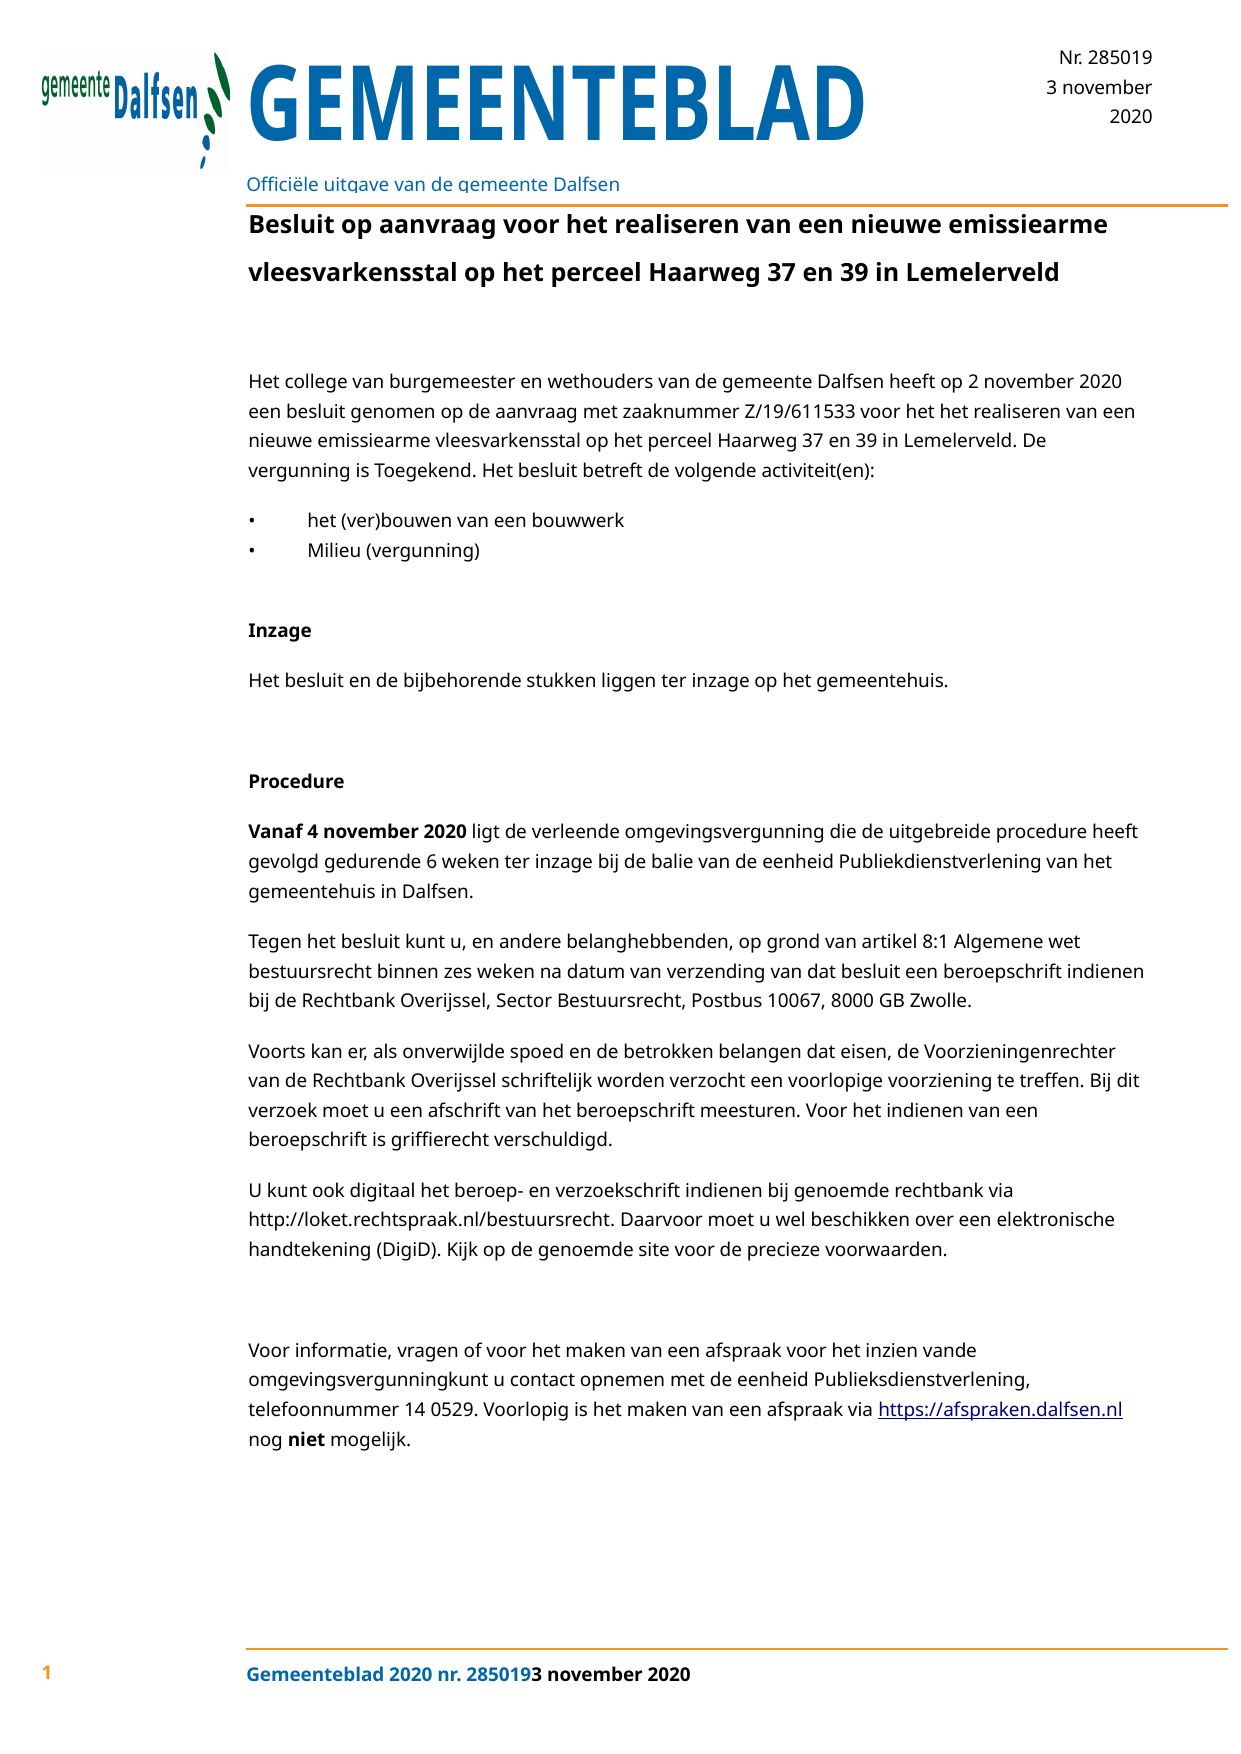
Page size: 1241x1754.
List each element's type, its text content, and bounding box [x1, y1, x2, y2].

text Het college van burgemeester en wethouders van de gemeente Dalfsen heeft op 2 november 2020 een besluit genomen op de aanvraag met zaaknummer Z/19/611533 voor het het realiseren van een nieuwe emissiearme vleesvarkensstal op het perceel Haarweg 37 en 39 in Lemelerveld. De vergunning is Toegekend. Het besluit betreft de volgende activiteit(en): [248, 368, 1152, 483]
list het (ver)bouwen van een bouwwerk [248, 507, 1152, 533]
text Het besluit en de bijbehorende stukken liggen ter inzage op het gemeentehuis. [248, 667, 1152, 693]
text Tegen het besluit kunt u, en andere belanghebbenden, op grond van artikel 8:1 Algemene wet bestuursrecht binnen zes weken na datum van verzending van dat besluit een beroepschrift indienen bij de Rechtbank Overijssel, Sector Bestuursrecht, Postbus 10067, 8000 GB Zwolle. [248, 928, 1152, 1013]
text Voorts kan er, als onverwijlde spoed en de betrokken belangen dat eisen, de Voorzieningenrechter van de Rechtbank Overijssel schriftelijk worden verzocht een voorlopige voorziening te treffen. Bij dit verzoek moet u een afschrift van het beroepschrift meesturen. Voor het indienen van een beroepschrift is griffierecht verschuldigd. [248, 1038, 1152, 1152]
list Milieu (vergunning) [248, 537, 1152, 563]
text Besluit op aanvraag voor het realiseren van een nieuwe emissiearme vleesvarkensstal op het perceel Haarweg 37 en 39 in Lemelerveld [248, 207, 1152, 288]
text Inzage [248, 617, 1152, 643]
text U kunt ook digitaal het beroep- en verzoekschrift indienen bij genoemde rechtbank via http://loket.rechtspraak.nl/bestuursrecht. Daarvoor moet u wel beschikken over een elektronische handtekening (DigiD). Kijk op de genoemde site voor de precieze voorwaarden. [248, 1177, 1152, 1262]
text Procedure [248, 768, 1152, 794]
text Voor informatie, vragen of voor het maken van een afspraak voor het inzien vande omgevingsvergunningkunt u contact opnemen met de eenheid Publieksdienstverlening, telefoonnummer 14 0529. Voorlopig is het maken van een afspraak via https://afspraken.dalfsen.nl nog niet mogelijk. [248, 1337, 1152, 1452]
picture [41, 47, 231, 172]
text Vanaf 4 november 2020 ligt de verleende omgevingsvergunning die de uitgebreide procedure heeft gevolgd gedurende 6 weken ter inzage bij de balie van de eenheid Publiekdienstverlening van het gemeentehuis in Dalfsen. [248, 819, 1152, 904]
